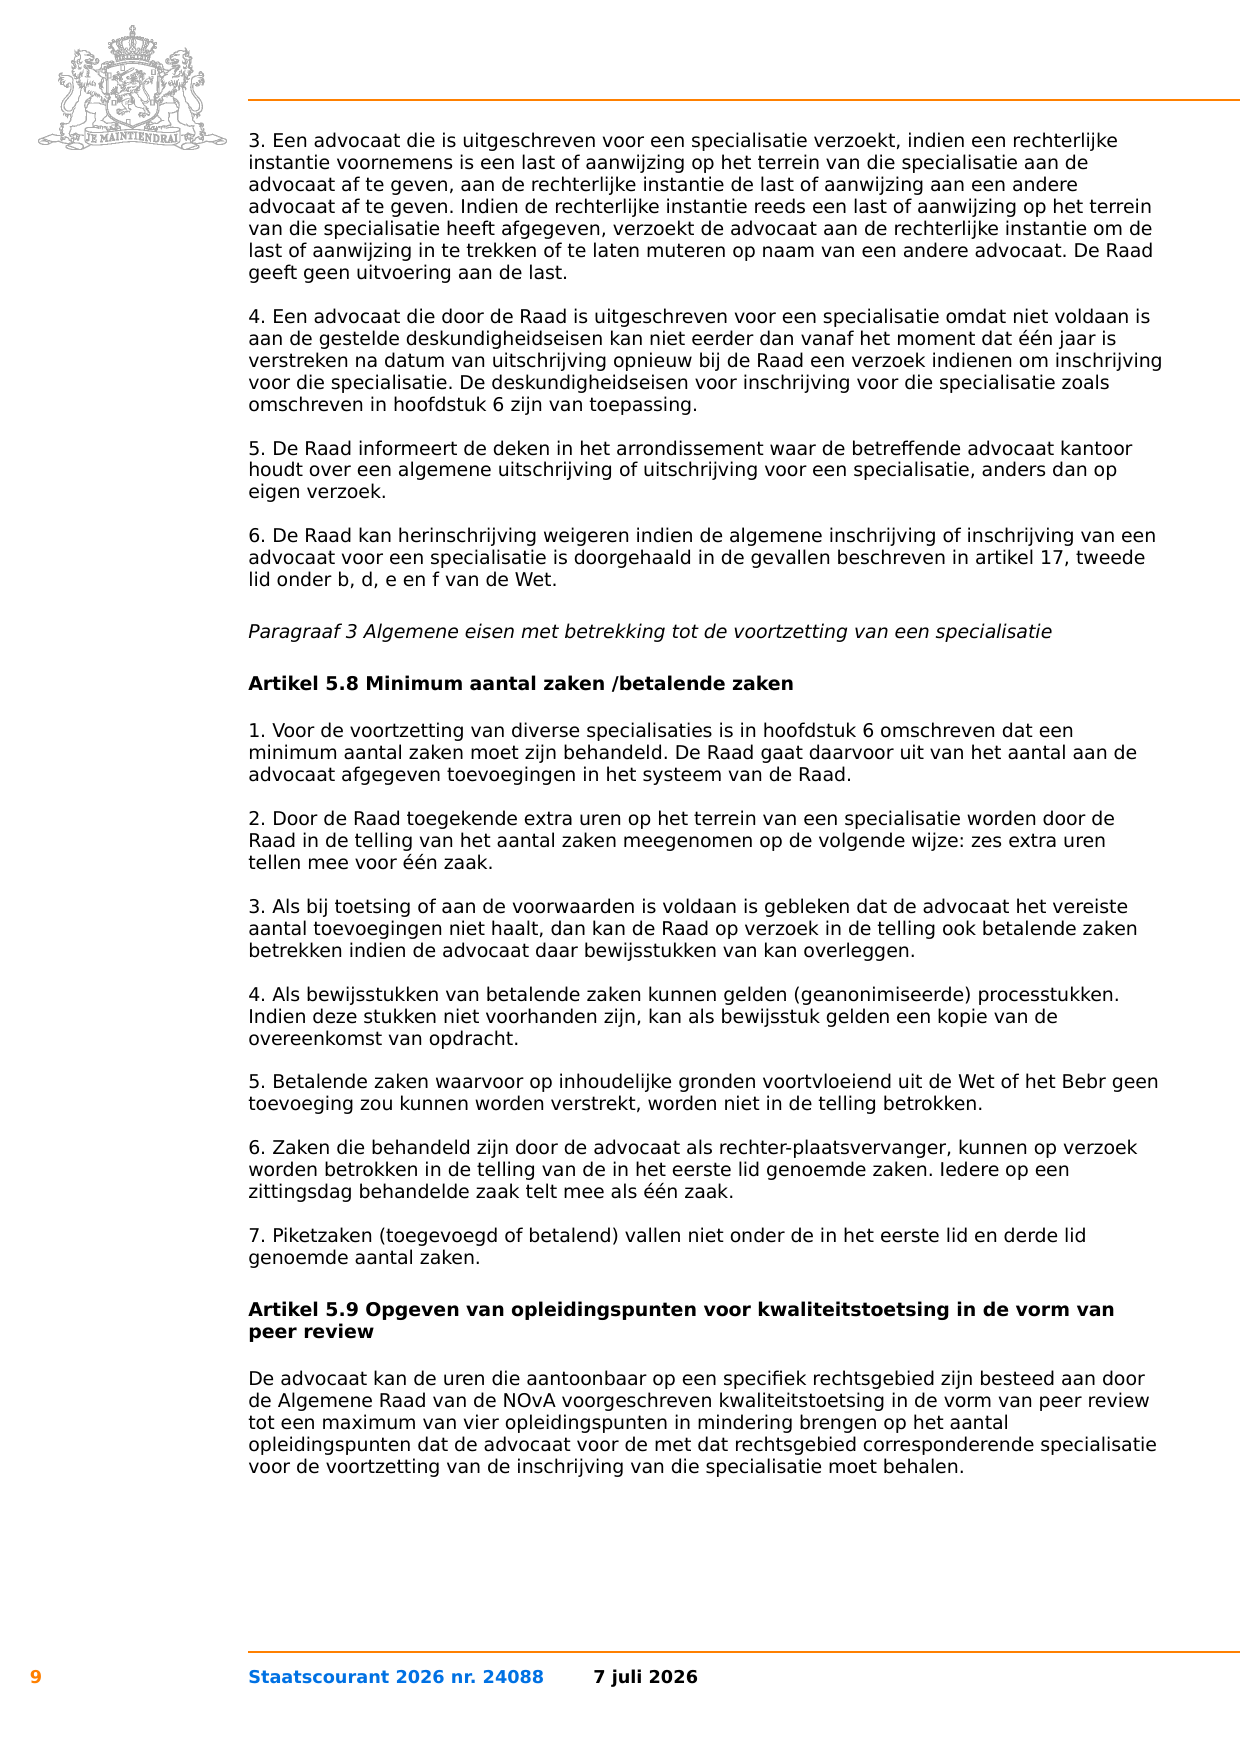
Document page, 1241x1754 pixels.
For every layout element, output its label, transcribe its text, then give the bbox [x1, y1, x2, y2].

text 5. Betalende zaken waarvoor op inhoudelijke gronden voortvloeiend uit de Wet of het Bebr geen toevoeging zou kunnen worden verstrekt, worden niet in de telling betrokken. [248, 1071, 1163, 1115]
text 3. Als bij toetsing of aan de voorwaarden is voldaan is gebleken dat de advocaat het vereiste aantal toevoegingen niet haalt, dan kan de Raad op verzoek in de telling ook betalende zaken betrekken indien de advocaat daar bewijsstukken van kan overleggen. [248, 896, 1163, 962]
text 3. Een advocaat die is uitgeschreven voor een specialisatie verzoekt, indien een rechterlijke instantie voornemens is een last of aanwijzing op het terrein van die specialisatie aan de advocaat af te geven, aan de rechterlijke instantie de last of aanwijzing aan een andere advocaat af te geven. Indien de rechterlijke instantie reeds een last of aanwijzing op het terrein van die specialisatie heeft afgegeven, verzoekt de advocaat aan de rechterlijke instantie om de last of aanwijzing in te trekken of te laten muteren op naam van een andere advocaat. De Raad geeft geen uitvoering aan de last. [248, 130, 1163, 284]
text 6. De Raad kan herinschrijving weigeren indien de algemene inschrijving of inschrijving van een advocaat voor een specialisatie is doorgehaald in de gevallen beschreven in artikel 17, tweede lid onder b, d, e en f van de Wet. [248, 525, 1163, 591]
text 4. Als bewijsstukken van betalende zaken kunnen gelden (geanonimiseerde) processtukken. Indien deze stukken niet voorhanden zijn, kan als bewijsstuk gelden een kopie van de overeenkomst van opdracht. [248, 983, 1163, 1049]
text 4. Een advocaat die door de Raad is uitgeschreven voor een specialisatie omdat niet voldaan is aan de gestelde deskundigheidseisen kan niet eerder dan vanaf het moment dat één jaar is verstreken na datum van uitschrijving opnieuw bij de Raad een verzoek indienen om inschrijving voor die specialisatie. De deskundigheidseisen voor inschrijving voor die specialisatie zoals omschreven in hoofdstuk 6 zijn van toepassing. [248, 306, 1163, 416]
text 1. Voor de voortzetting van diverse specialisaties is in hoofdstuk 6 omschreven dat een minimum aantal zaken moet zijn behandeld. De Raad gaat daarvoor uit van het aantal aan de advocaat afgegeven toevoegingen in het systeem van de Raad. [248, 720, 1163, 786]
picture [38, 25, 227, 150]
subtitle Paragraaf 3 Algemene eisen met betrekking tot de voortzetting van een specialisatie [248, 621, 1163, 643]
text 7. Piketzaken (toegevoegd of betalend) vallen niet onder de in het eerste lid en derde lid genoemde aantal zaken. [248, 1225, 1163, 1269]
subtitle Artikel 5.9 Opgeven van opleidingspunten voor kwaliteitstoetsing in de vorm van peer review [248, 1299, 1163, 1343]
subtitle Artikel 5.8 Minimum aantal zaken /betalende zaken [248, 673, 1163, 695]
text De advocaat kan de uren die aantoonbaar op een specifiek rechtsgebied zijn besteed aan door de Algemene Raad van de NOvA voorgeschreven kwaliteitstoetsing in de vorm van peer review tot een maximum van vier opleidingspunten in mindering brengen op het aantal opleidingspunten dat de advocaat voor de met dat rechtsgebied corresponderende specialisatie voor de voortzetting van de inschrijving van die specialisatie moet behalen. [248, 1368, 1163, 1478]
text 5. De Raad informeert de deken in het arrondissement waar de betreffende advocaat kantoor houdt over een algemene uitschrijving of uitschrijving voor een specialisatie, anders dan op eigen verzoek. [248, 437, 1163, 503]
text 2. Door de Raad toegekende extra uren op het terrein van een specialisatie worden door de Raad in de telling van het aantal zaken meegenomen op de volgende wijze: zes extra uren tellen mee voor één zaak. [248, 808, 1163, 874]
text 6. Zaken die behandeld zijn door de advocaat als rechter-plaatsvervanger, kunnen op verzoek worden betrokken in de telling van de in het eerste lid genoemde zaken. Iedere op een zittingsdag behandelde zaak telt mee als één zaak. [248, 1137, 1163, 1203]
